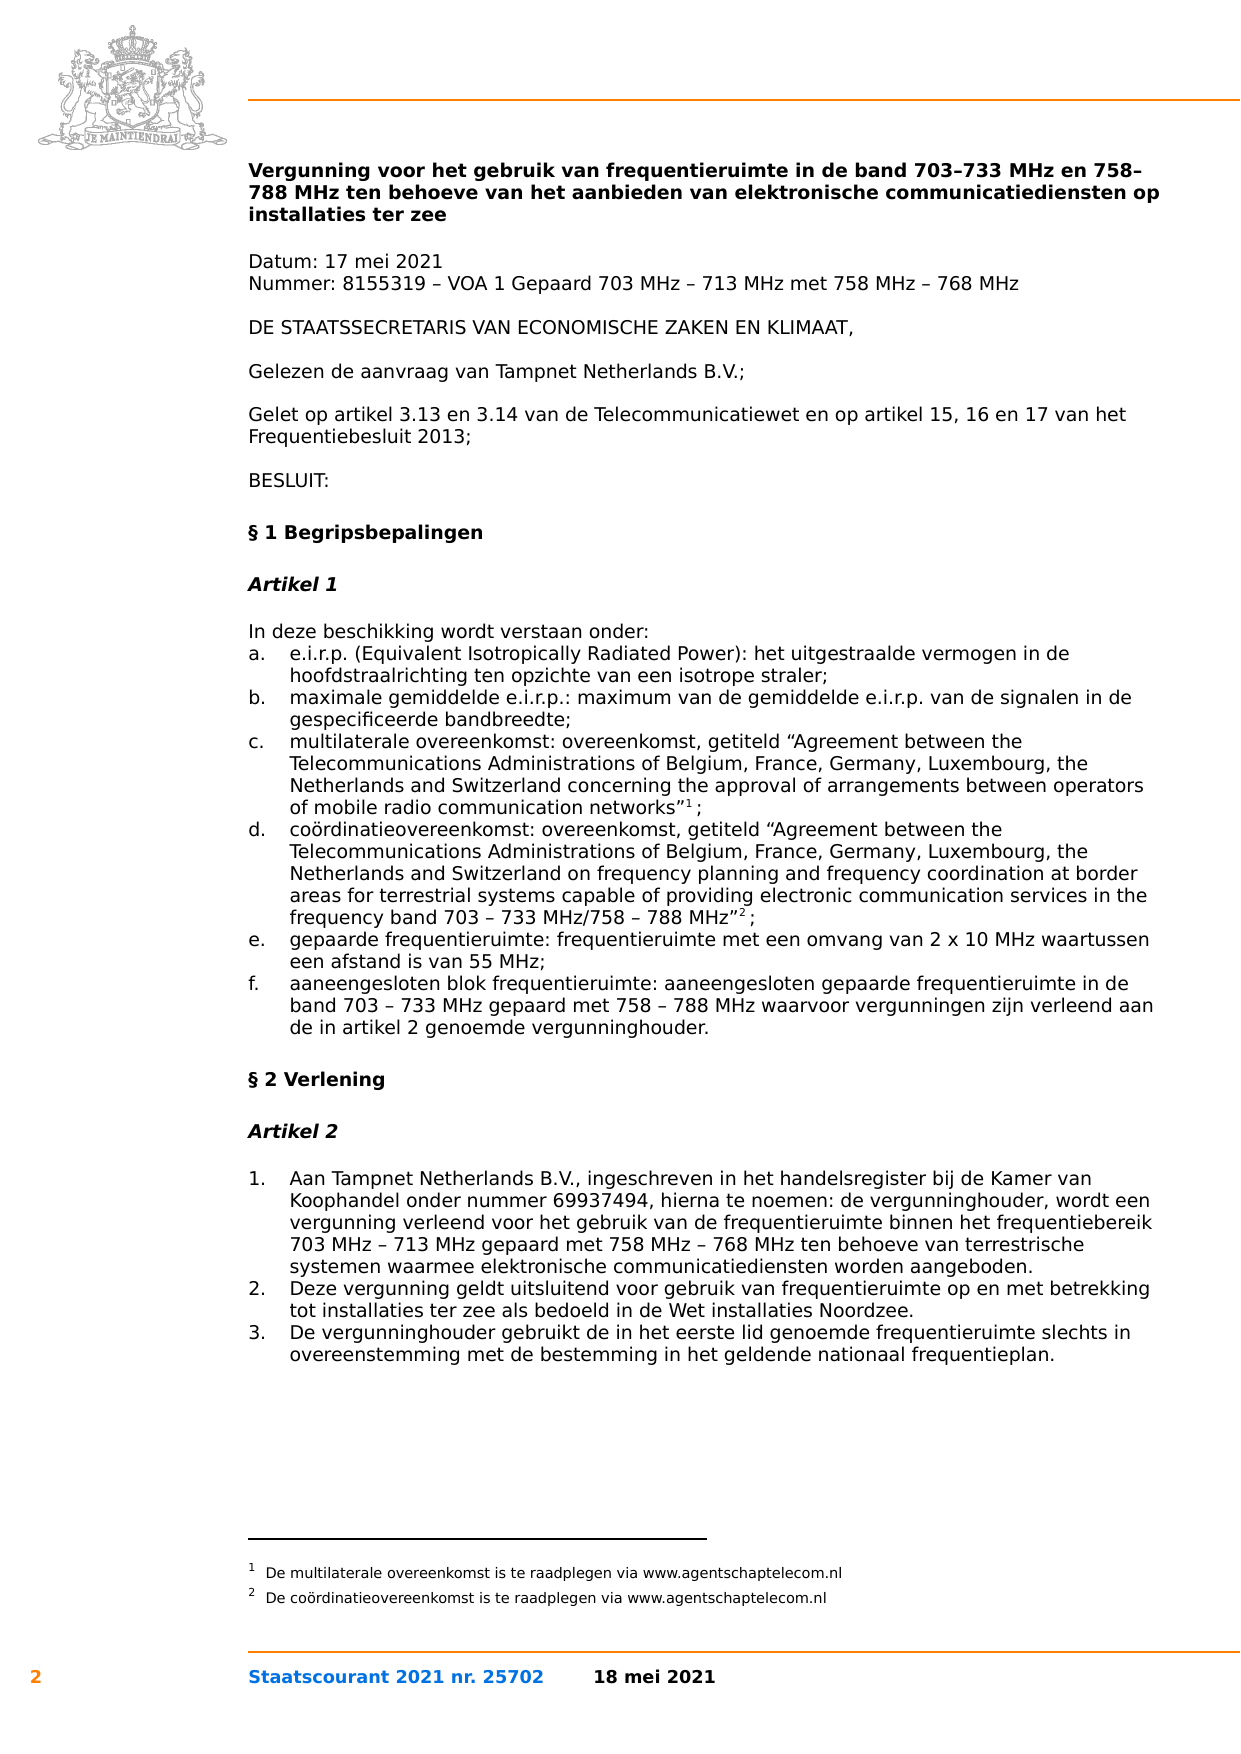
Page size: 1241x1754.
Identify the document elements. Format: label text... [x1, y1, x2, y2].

text b. maximale gemiddelde e.i.r.p.: maximum van de gemiddelde e.i.r.p. van de signalen in de gespecificeerde bandbreedte; [248, 687, 1163, 731]
subtitle Vergunning voor het gebruik van frequentieruimte in de band 703–733 MHz en 758–788 MHz ten behoeve van het aanbieden van elektronische communicatiediensten op installaties ter zee [248, 160, 1163, 226]
text e. gepaarde frequentieruimte: frequentieruimte met een omvang van 2 x 10 MHz waartussen een afstand is van 55 MHz; [248, 929, 1163, 973]
text 1. Aan Tampnet Netherlands B.V., ingeschreven in het handelsregister bij de Kamer van Koophandel onder nummer 69937494, hierna te noemen: de vergunninghouder, wordt een vergunning verleend voor het gebruik van de frequentieruimte binnen het frequentiebereik 703 MHz – 713 MHz gepaard met 758 MHz – 768 MHz ten behoeve van terrestrische systemen waarmee elektronische communicatiediensten worden aangeboden. [248, 1168, 1163, 1278]
text d. coördinatieovereenkomst: overeenkomst, getiteld “Agreement between the Telecommunications Administrations of Belgium, France, Germany, Luxembourg, the Netherlands and Switzerland on frequency planning and frequency coordination at border areas for terrestrial systems capable of providing electronic communication services in the frequency band 703 – 733 MHz/758 – 788 MHz”; [248, 819, 1163, 929]
picture [38, 25, 227, 150]
subtitle § 2 Verlening [248, 1069, 1163, 1091]
text Datum: 17 mei 2021 [248, 251, 1163, 273]
text Gelezen de aanvraag van Tampnet Netherlands B.V.; [248, 361, 1163, 382]
text De coördinatieovereenkomst is te raadplegen via www.agentschaptelecom.nl [248, 1586, 1163, 1608]
text In deze beschikking wordt verstaan onder: [248, 621, 1163, 643]
text c. multilaterale overeenkomst: overeenkomst, getiteld “Agreement between the Telecommunications Administrations of Belgium, France, Germany, Luxembourg, the Netherlands and Switzerland concerning the approval of arrangements between operators of mobile radio communication networks”; [248, 731, 1163, 819]
text a. e.i.r.p. (Equivalent Isotropically Radiated Power): het uitgestraalde vermogen in de hoofdstraalrichting ten opzichte van een isotrope straler; [248, 643, 1163, 687]
subtitle Artikel 2 [248, 1121, 1163, 1143]
subtitle § 1 Begripsbepalingen [248, 522, 1163, 544]
subtitle Artikel 1 [248, 574, 1163, 596]
text BESLUIT: [248, 470, 1163, 492]
text f. aaneengesloten blok frequentieruimte: aaneengesloten gepaarde frequentieruimte in de band 703 – 733 MHz gepaard met 758 – 788 MHz waarvoor vergunningen zijn verleend aan de in artikel 2 genoemde vergunninghouder. [248, 973, 1163, 1039]
text 2. Deze vergunning geldt uitsluitend voor gebruik van frequentieruimte op en met betrekking tot installaties ter zee als bedoeld in de Wet installaties Noordzee. [248, 1278, 1163, 1322]
text 3. De vergunninghouder gebruikt de in het eerste lid genoemde frequentieruimte slechts in overeenstemming met de bestemming in het geldende nationaal frequentieplan. [248, 1322, 1163, 1366]
text DE STAATSSECRETARIS VAN ECONOMISCHE ZAKEN EN KLIMAAT, [248, 317, 1163, 339]
text De multilaterale overeenkomst is te raadplegen via www.agentschaptelecom.nl [248, 1561, 1163, 1583]
text Nummer: 8155319 – VOA 1 Gepaard 703 MHz – 713 MHz met 758 MHz – 768 MHz [248, 273, 1163, 295]
text Gelet op artikel 3.13 en 3.14 van de Telecommunicatiewet en op artikel 15, 16 en 17 van het Frequentiebesluit 2013; [248, 404, 1163, 448]
